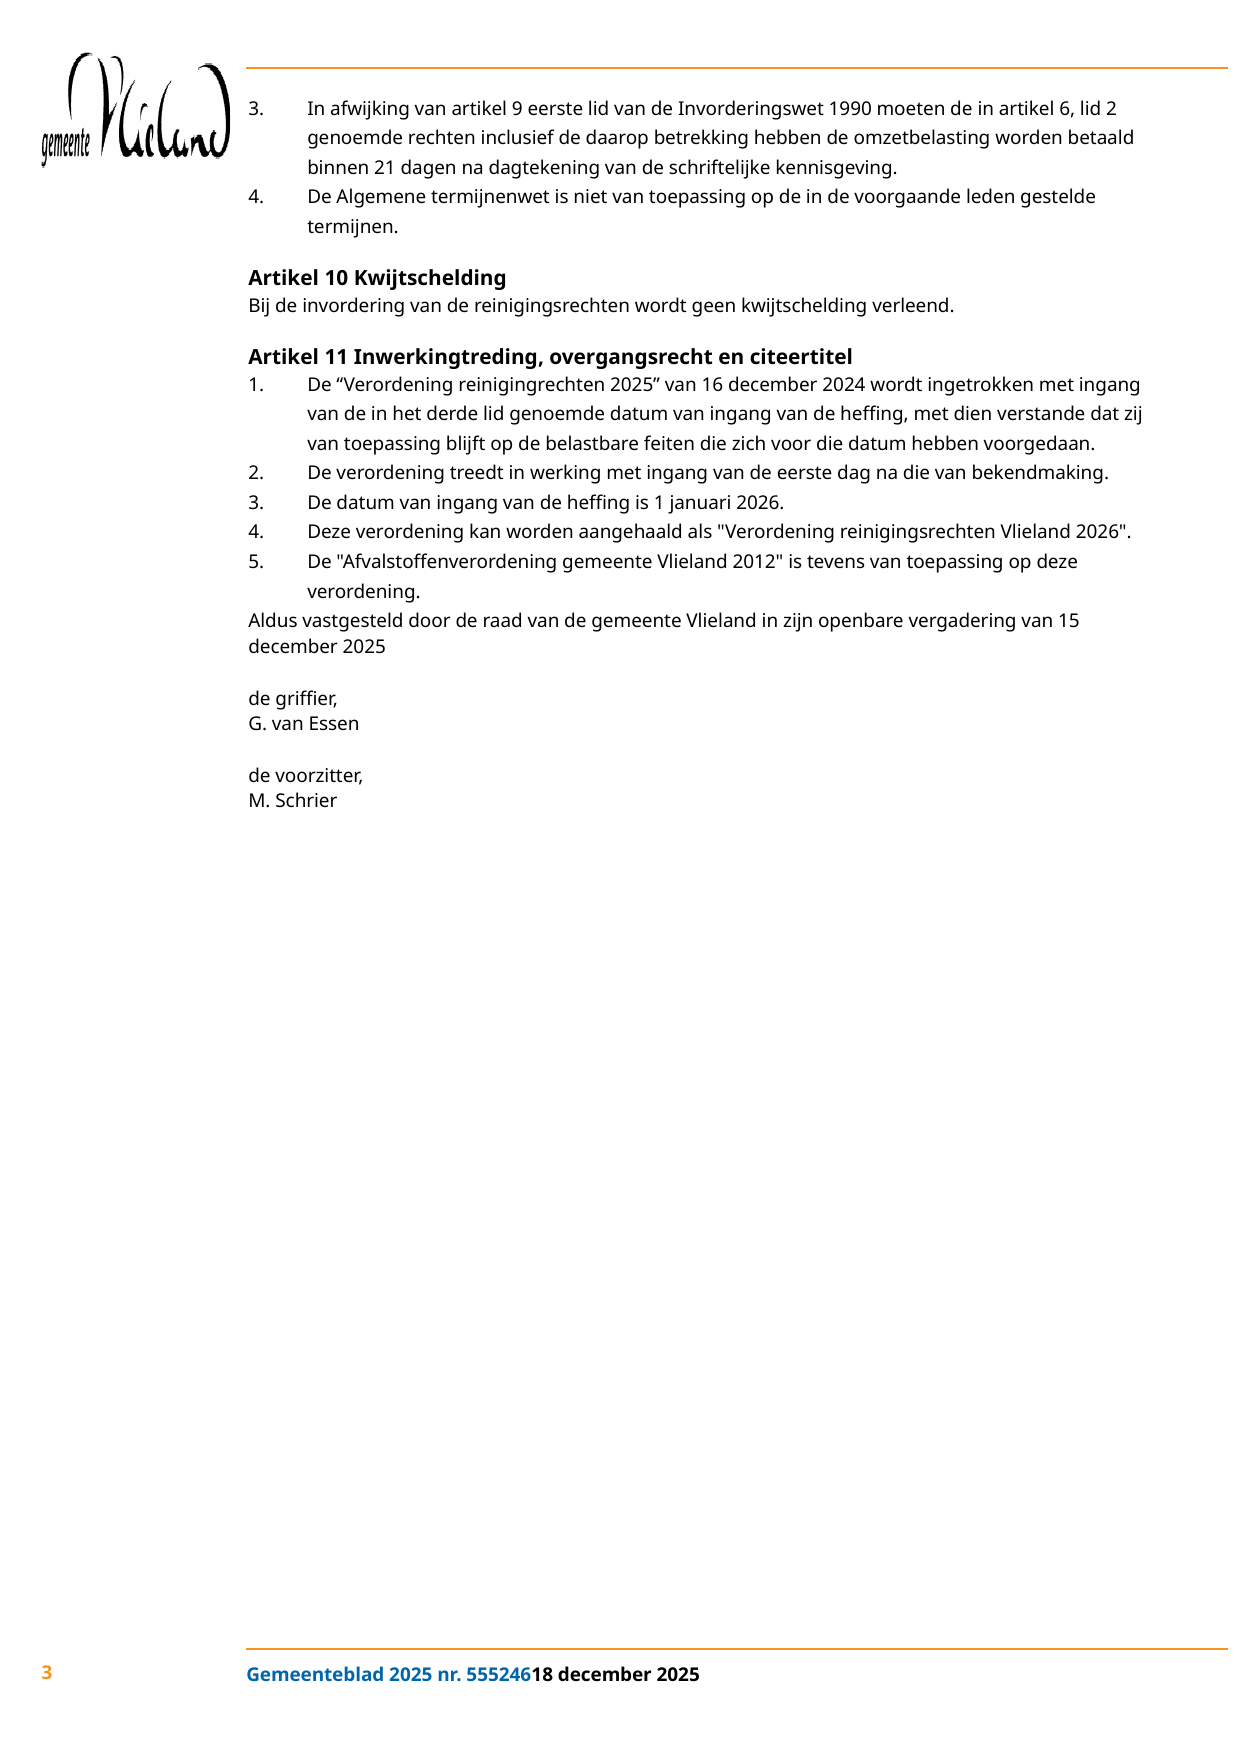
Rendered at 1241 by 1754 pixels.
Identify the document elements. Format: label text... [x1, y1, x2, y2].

list De "Afvalstoffenverordening gemeente Vlieland 2012" is tevens van toepassing op deze verordening. [248, 548, 1152, 604]
text Artikel 10 Kwijtschelding [248, 263, 1152, 292]
text Artikel 11 Inwerkingtreding, overgangsrecht en citeertitel [248, 342, 1152, 371]
list De verordening treedt in werking met ingang van de eerste dag na die van bekendmaking. [248, 459, 1152, 485]
text G. van Essen [248, 710, 1152, 736]
list De “Verordening reinigingrechten 2025” van 16 december 2024 wordt ingetrokken met ingang van de in het derde lid genoemde datum van ingang van de heffing, met dien verstande dat zij van toepassing blijft op de belastbare feiten die zich voor die datum hebben voorgedaan. [248, 371, 1152, 456]
text de griffier, [248, 685, 1152, 710]
text de voorzitter, [248, 762, 1152, 788]
picture [41, 47, 231, 172]
list De datum van ingang van de heffing is 1 januari 2026. [248, 489, 1152, 515]
list De Algemene termijnenwet is niet van toepassing op de in de voorgaande leden gestelde termijnen. [248, 183, 1152, 239]
text Aldus vastgesteld door de raad van de gemeente Vlieland in zijn openbare vergadering van 15 december 2025 [248, 607, 1152, 659]
text M. Schrier [248, 788, 1152, 813]
text Bij de invordering van de reinigingsrechten wordt geen kwijtschelding verleend. [248, 292, 1152, 318]
list Deze verordening kan worden aangehaald als "Verordening reinigingsrechten Vlieland 2026". [248, 519, 1152, 544]
list In afwijking van artikel 9 eerste lid van de Invorderingswet 1990 moeten de in artikel 6, lid 2 genoemde rechten inclusief de daarop betrekking hebben de omzetbelasting worden betaald binnen 21 dagen na dagtekening van de schriftelijke kennisgeving. [248, 95, 1152, 180]
